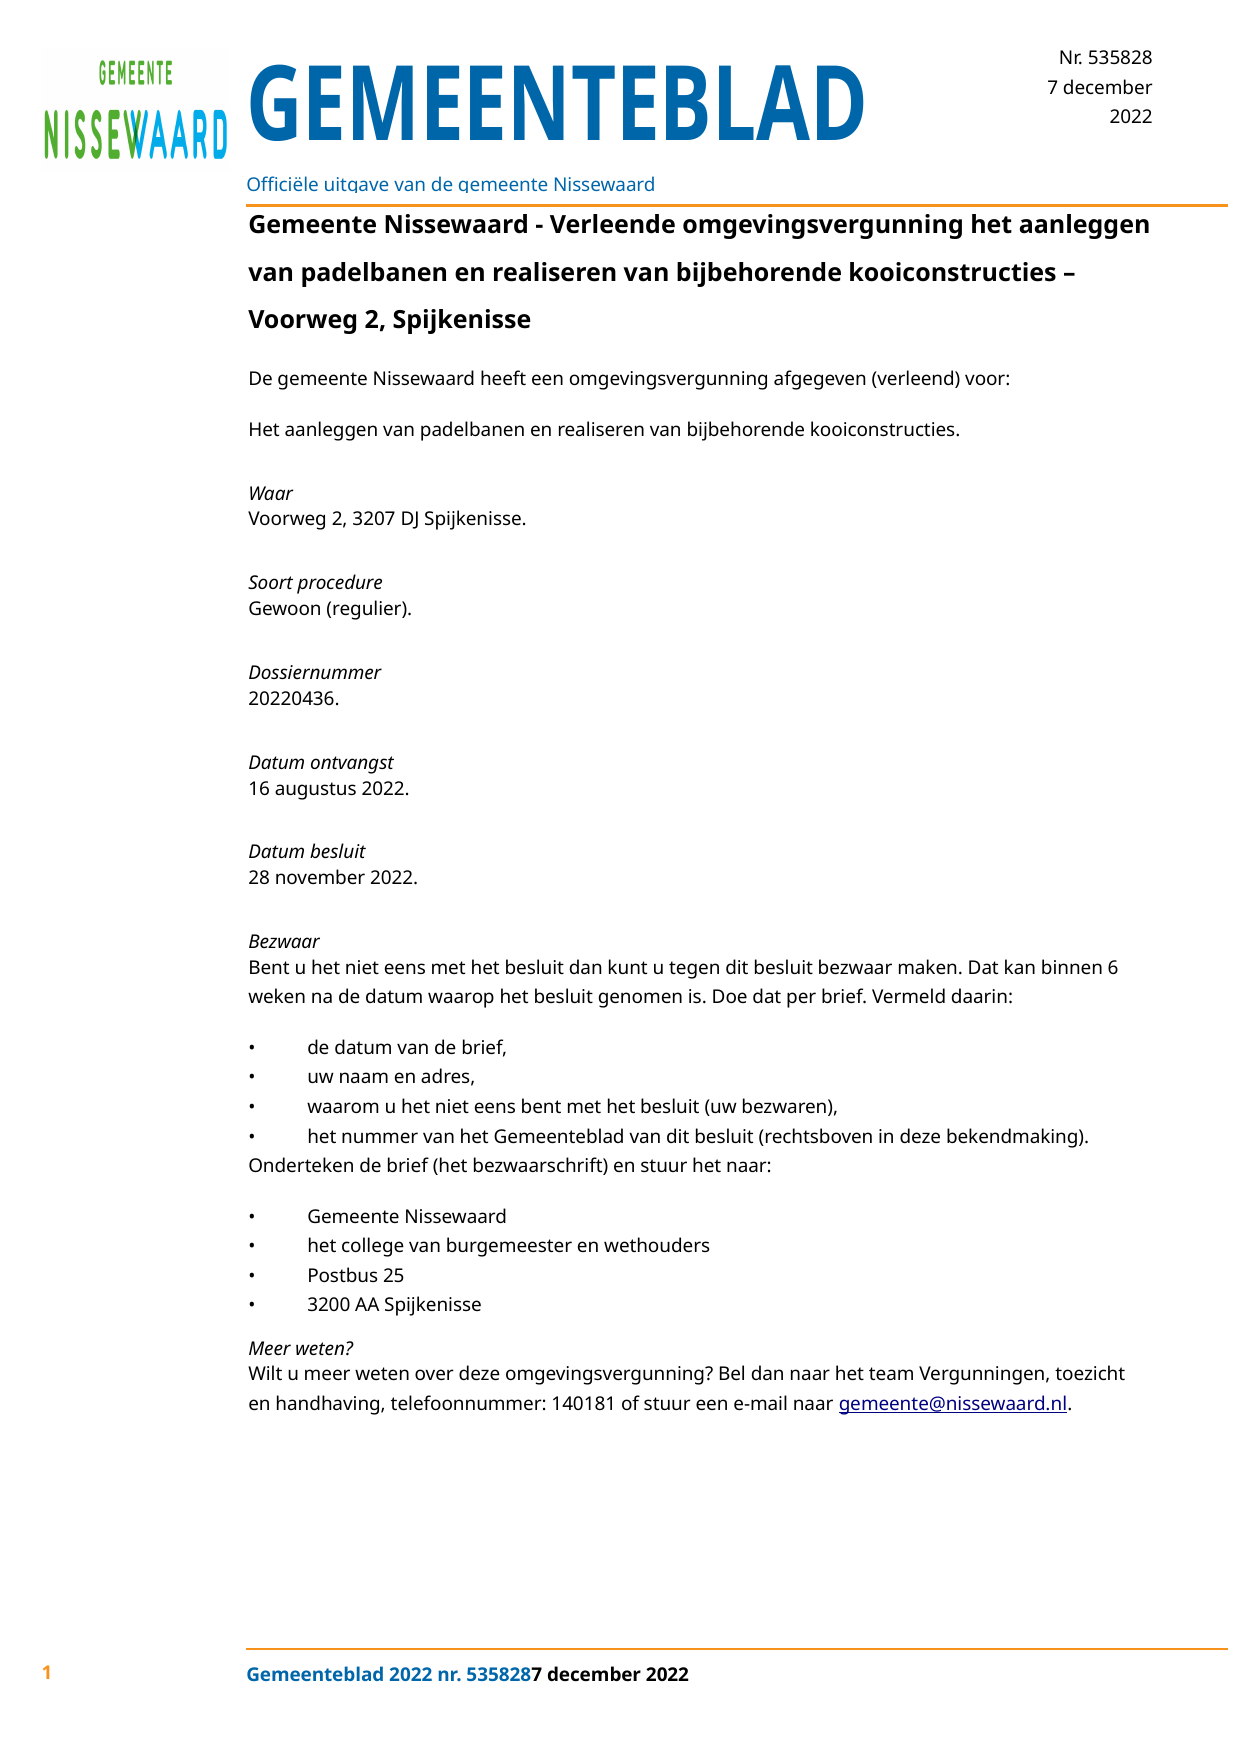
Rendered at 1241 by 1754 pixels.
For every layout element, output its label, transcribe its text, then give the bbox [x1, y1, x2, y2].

text Meer weten? [248, 1335, 1152, 1360]
list het nummer van het Gemeenteblad van dit besluit (rechtsboven in deze bekendmaking). [248, 1123, 1152, 1148]
text Bezwaar [248, 928, 1152, 954]
text 28 november 2022. [248, 864, 1152, 890]
text Onderteken de brief (het bezwaarschrift) en stuur het naar: [248, 1152, 1152, 1178]
text Gemeente Nissewaard - Verleende omgevingsvergunning het aanleggen van padelbanen en realiseren van bijbehorende kooiconstructies – Voorweg 2, Spijkenisse [248, 207, 1152, 336]
text Soort procedure [248, 569, 1152, 595]
list de datum van de brief, [248, 1034, 1152, 1060]
text 16 augustus 2022. [248, 775, 1152, 800]
text Gewoon (regulier). [248, 595, 1152, 621]
list het college van burgemeester en wethouders [248, 1232, 1152, 1258]
picture [41, 47, 231, 172]
text 20220436. [248, 685, 1152, 711]
text Bent u het niet eens met het besluit dan kunt u tegen dit besluit bezwaar maken. Dat kan binnen 6 weken na de datum waarop het besluit genomen is. Doe dat per brief. Vermeld daarin: [248, 954, 1152, 1009]
text Datum ontvangst [248, 749, 1152, 775]
text Datum besluit [248, 839, 1152, 864]
text Dossiernummer [248, 659, 1152, 685]
list waarom u het niet eens bent met het besluit (uw bezwaren), [248, 1093, 1152, 1119]
text Voorweg 2, 3207 DJ Spijkenisse. [248, 506, 1152, 531]
text Waar [248, 480, 1152, 506]
list uw naam en adres, [248, 1064, 1152, 1089]
text Het aanleggen van padelbanen en realiseren van bijbehorende kooiconstructies. [248, 416, 1152, 442]
text De gemeente Nissewaard heeft een omgevingsvergunning afgegeven (verleend) voor: [248, 366, 1152, 391]
text Wilt u meer weten over deze omgevingsvergunning? Bel dan naar het team Vergunningen, toezicht en handhaving, telefoonnummer: 140181 of stuur een e-mail naar gemeente@nissewaard.nl. [248, 1360, 1152, 1416]
list Gemeente Nissewaard [248, 1203, 1152, 1228]
list 3200 AA Spijkenisse [248, 1292, 1152, 1317]
list Postbus 25 [248, 1262, 1152, 1288]
